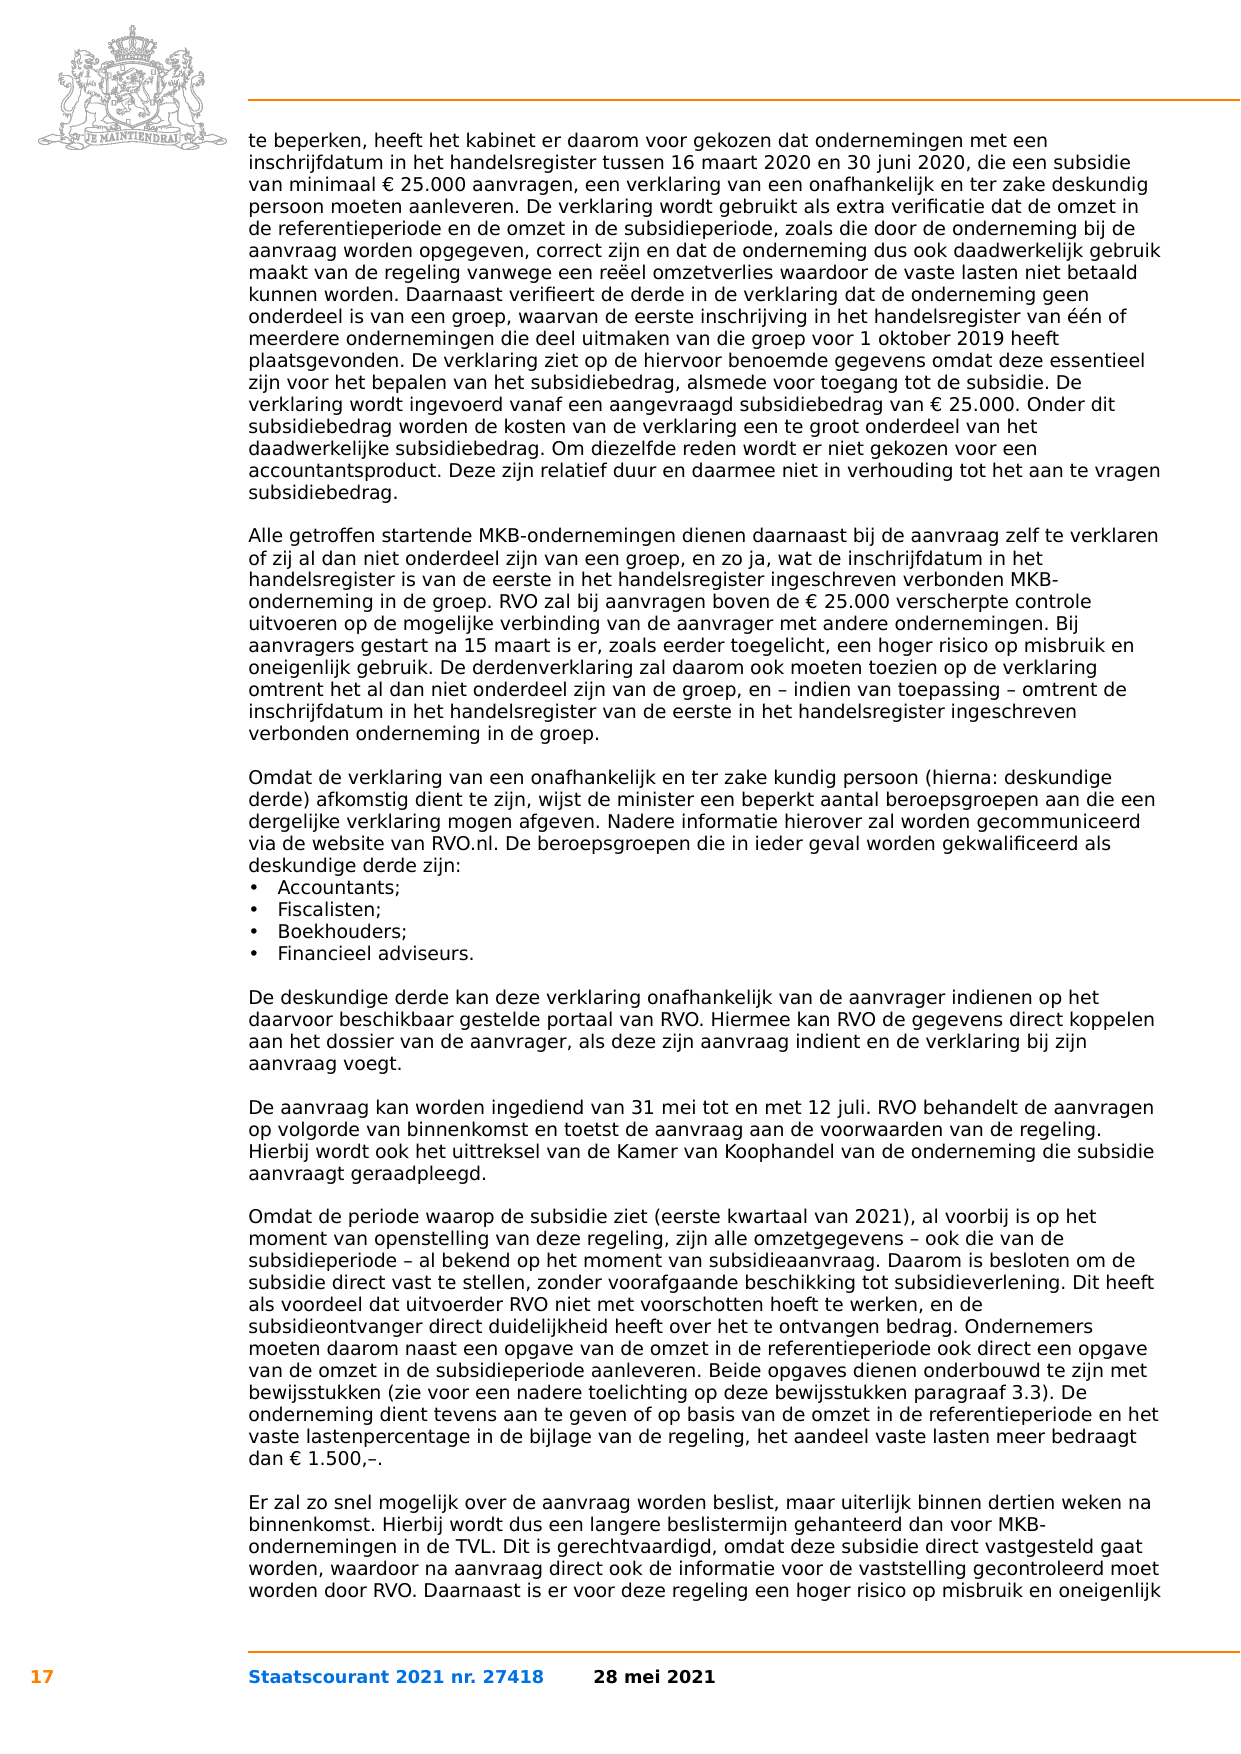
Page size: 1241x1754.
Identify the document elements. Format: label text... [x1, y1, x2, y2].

text Omdat de periode waarop de subsidie ziet (eerste kwartaal van 2021), al voorbij is op het moment van openstelling van deze regeling, zijn alle omzetgegevens – ook die van de subsidieperiode – al bekend op het moment van subsidieaanvraag. Daarom is besloten om de subsidie direct vast te stellen, zonder voorafgaande beschikking tot subsidieverlening. Dit heeft als voordeel dat uitvoerder RVO niet met voorschotten hoeft te werken, en de subsidieontvanger direct duidelijkheid heeft over het te ontvangen bedrag. Ondernemers moeten daarom naast een opgave van de omzet in de referentieperiode ook direct een opgave van de omzet in de subsidieperiode aanleveren. Beide opgaves dienen onderbouwd te zijn met bewijsstukken (zie voor een nadere toelichting op deze bewijsstukken paragraaf 3.3). De onderneming dient tevens aan te geven of op basis van de omzet in de referentieperiode en het vaste lastenpercentage in de bijlage van de regeling, het aandeel vaste lasten meer bedraagt dan € 1.500,–. [248, 1206, 1163, 1470]
text • Fiscalisten; [248, 899, 1163, 921]
text • Boekhouders; [248, 921, 1163, 943]
text • Accountants; [248, 877, 1163, 899]
text • Financieel adviseurs. [248, 943, 1163, 965]
text te beperken, heeft het kabinet er daarom voor gekozen dat ondernemingen met een inschrijfdatum in het handelsregister tussen 16 maart 2020 en 30 juni 2020, die een subsidie van minimaal € 25.000 aanvragen, een verklaring van een onafhankelijk en ter zake deskundig persoon moeten aanleveren. De verklaring wordt gebruikt als extra verificatie dat de omzet in de referentieperiode en de omzet in de subsidieperiode, zoals die door de onderneming bij de aanvraag worden opgegeven, correct zijn en dat de onderneming dus ook daadwerkelijk gebruik maakt van de regeling vanwege een reëel omzetverlies waardoor de vaste lasten niet betaald kunnen worden. Daarnaast verifieert de derde in de verklaring dat de onderneming geen onderdeel is van een groep, waarvan de eerste inschrijving in het handelsregister van één of meerdere ondernemingen die deel uitmaken van die groep voor 1 oktober 2019 heeft plaatsgevonden. De verklaring ziet op de hiervoor benoemde gegevens omdat deze essentieel zijn voor het bepalen van het subsidiebedrag, alsmede voor toegang tot de subsidie. De verklaring wordt ingevoerd vanaf een aangevraagd subsidiebedrag van € 25.000. Onder dit subsidiebedrag worden de kosten van de verklaring een te groot onderdeel van het daadwerkelijke subsidiebedrag. Om diezelfde reden wordt er niet gekozen voor een accountantsproduct. Deze zijn relatief duur en daarmee niet in verhouding tot het aan te vragen subsidiebedrag. [248, 130, 1163, 503]
text De aanvraag kan worden ingediend van 31 mei tot en met 12 juli. RVO behandelt de aanvragen op volgorde van binnenkomst en toetst de aanvraag aan de voorwaarden van de regeling. Hierbij wordt ook het uittreksel van de Kamer van Koophandel van de onderneming die subsidie aanvraagt geraadpleegd. [248, 1097, 1163, 1184]
text Omdat de verklaring van een onafhankelijk en ter zake kundig persoon (hierna: deskundige derde) afkomstig dient te zijn, wijst de minister een beperkt aantal beroepsgroepen aan die een dergelijke verklaring mogen afgeven. Nadere informatie hierover zal worden gecommuniceerd via de website van RVO.nl. De beroepsgroepen die in ieder geval worden gekwalificeerd als deskundige derde zijn: [248, 767, 1163, 877]
text Alle getroffen startende MKB-ondernemingen dienen daarnaast bij de aanvraag zelf te verklaren of zij al dan niet onderdeel zijn van een groep, en zo ja, wat de inschrijfdatum in het handelsregister is van de eerste in het handelsregister ingeschreven verbonden MKB-onderneming in de groep. RVO zal bij aanvragen boven de € 25.000 verscherpte controle uitvoeren op de mogelijke verbinding van de aanvrager met andere ondernemingen. Bij aanvragers gestart na 15 maart is er, zoals eerder toegelicht, een hoger risico op misbruik en oneigenlijk gebruik. De derdenverklaring zal daarom ook moeten toezien op de verklaring omtrent het al dan niet onderdeel zijn van de groep, en – indien van toepassing – omtrent de inschrijfdatum in het handelsregister van de eerste in het handelsregister ingeschreven verbonden onderneming in de groep. [248, 525, 1163, 745]
text Er zal zo snel mogelijk over de aanvraag worden beslist, maar uiterlijk binnen dertien weken na binnenkomst. Hierbij wordt dus een langere beslistermijn gehanteerd dan voor MKB-ondernemingen in de TVL. Dit is gerechtvaardigd, omdat deze subsidie direct vastgesteld gaat worden, waardoor na aanvraag direct ook de informatie voor de vaststelling gecontroleerd moet worden door RVO. Daarnaast is er voor deze regeling een hoger risico op misbruik en oneigenlijk [248, 1492, 1163, 1602]
picture [38, 25, 227, 150]
text De deskundige derde kan deze verklaring onafhankelijk van de aanvrager indienen op het daarvoor beschikbaar gestelde portaal van RVO. Hiermee kan RVO de gegevens direct koppelen aan het dossier van de aanvrager, als deze zijn aanvraag indient en de verklaring bij zijn aanvraag voegt. [248, 987, 1163, 1075]
